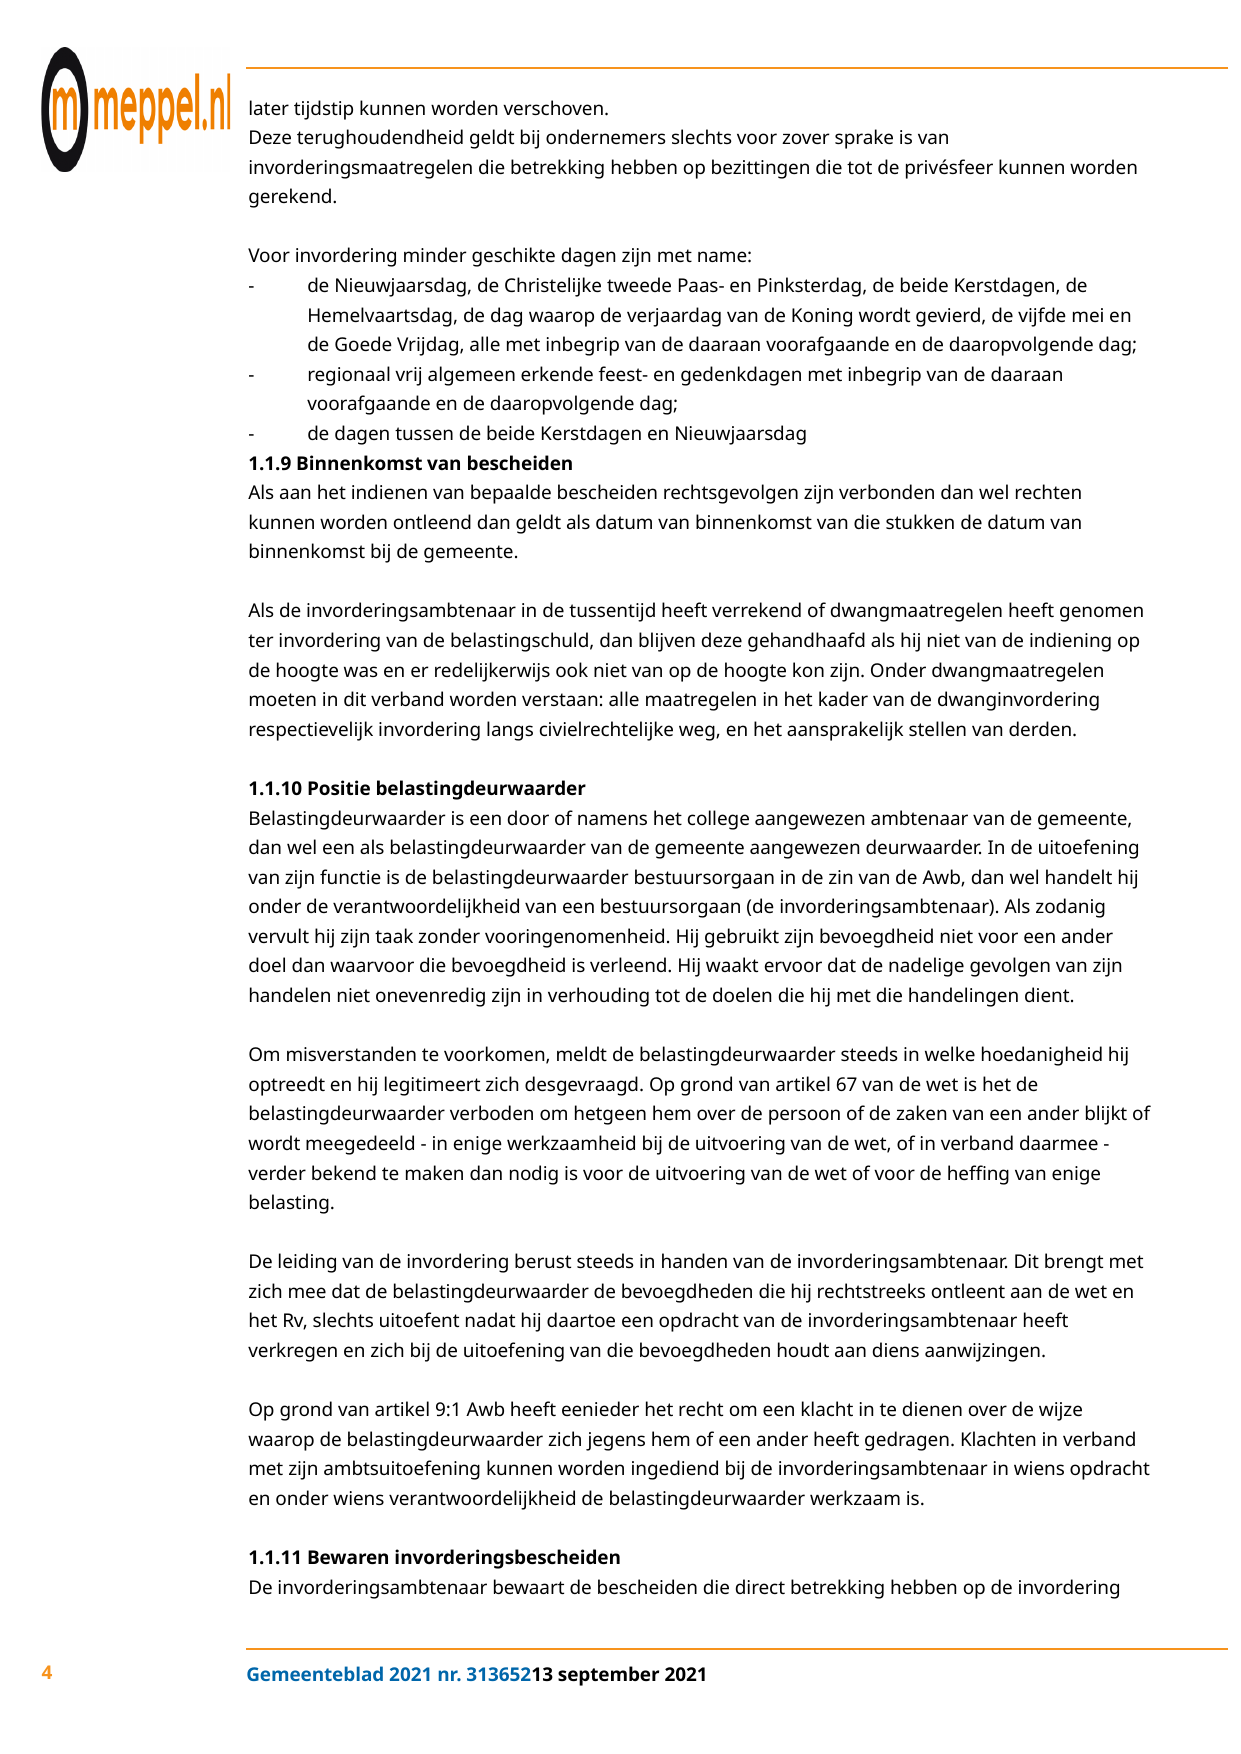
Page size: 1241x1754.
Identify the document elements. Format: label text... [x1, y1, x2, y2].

text 1.1.11 Bewaren invorderingsbescheiden [248, 1544, 1152, 1570]
text Op grond van artikel 9:1 Awb heeft eenieder het recht om een klacht in te dienen over de wijze waarop de belastingdeurwaarder zich jegens hem of een ander heeft gedragen. Klachten in verband met zijn ambtsuitoefening kunnen worden ingediend bij de invorderingsambtenaar in wiens opdracht en onder wiens verantwoordelijkheid de belastingdeurwaarder werkzaam is. [248, 1396, 1152, 1511]
list de dagen tussen de beide Kerstdagen en Nieuwjaarsdag [248, 420, 1152, 446]
text De leiding van de invordering berust steeds in handen van de invorderingsambtenaar. Dit brengt met zich mee dat de belastingdeurwaarder de bevoegdheden die hij rechtstreeks ontleent aan de wet en het Rv, slechts uitoefent nadat hij daartoe een opdracht van de invorderingsambtenaar heeft verkregen en zich bij de uitoefening van die bevoegdheden houdt aan diens aanwijzingen. [248, 1248, 1152, 1363]
text Als aan het indienen van bepaalde bescheiden rechtsgevolgen zijn verbonden dan wel rechten kunnen worden ontleend dan geldt als datum van binnenkomst van die stukken de datum van binnenkomst bij de gemeente. [248, 479, 1152, 564]
text Belastingdeurwaarder is een door of namens het college aangewezen ambtenaar van de gemeente, dan wel een als belastingdeurwaarder van de gemeente aangewezen deurwaarder. In de uitoefening van zijn functie is de belastingdeurwaarder bestuursorgaan in de zin van de Awb, dan wel handelt hij onder de verantwoordelijkheid van een bestuursorgaan (de invorderingsambtenaar). Als zodanig vervult hij zijn taak zonder vooringenomenheid. Hij gebruikt zijn bevoegdheid niet voor een ander doel dan waarvoor die bevoegdheid is verleend. Hij waakt ervoor dat de nadelige gevolgen van zijn handelen niet onevenredig zijn in verhouding tot de doelen die hij met die handelingen dient. [248, 805, 1152, 1008]
text Als de invorderingsambtenaar in de tussentijd heeft verrekend of dwangmaatregelen heeft genomen ter invordering van de belastingschuld, dan blijven deze gehandhaafd als hij niet van de indiening op de hoogte was en er redelijkerwijs ook niet van op de hoogte kon zijn. Onder dwangmaatregelen moeten in dit verband worden verstaan: alle maatregelen in het kader van de dwanginvordering respectievelijk invordering langs civielrechtelijke weg, en het aansprakelijk stellen van derden. [248, 598, 1152, 742]
text 1.1.10 Positie belastingdeurwaarder [248, 775, 1152, 801]
picture [41, 47, 231, 172]
text De invorderingsambtenaar bewaart de bescheiden die direct betrekking hebben op de invordering [248, 1574, 1152, 1600]
text Om misverstanden te voorkomen, meldt de belastingdeurwaarder steeds in welke hoedanigheid hij optreedt en hij legitimeert zich desgevraagd. Op grond van artikel 67 van de wet is het de belastingdeurwaarder verboden om hetgeen hem over de persoon of de zaken van een ander blijkt of wordt meegedeeld - in enige werkzaamheid bij de uitvoering van de wet, of in verband daarmee - verder bekend te maken dan nodig is voor de uitvoering van de wet of voor de heffing van enige belasting. [248, 1041, 1152, 1215]
text Deze terughoudendheid geldt bij ondernemers slechts voor zover sprake is van invorderingsmaatregelen die betrekking hebben op bezittingen die tot de privésfeer kunnen worden gerekend. [248, 124, 1152, 209]
list de Nieuwjaarsdag, de Christelijke tweede Paas- en Pinksterdag, de beide Kerstdagen, de Hemelvaartsdag, de dag waarop de verjaardag van de Koning wordt gevierd, de vijfde mei en de Goede Vrijdag, alle met inbegrip van de daaraan voorafgaande en de daaropvolgende dag; [248, 272, 1152, 357]
text 1.1.9 Binnenkomst van bescheiden [248, 450, 1152, 476]
text Voor invordering minder geschikte dagen zijn met name: [248, 243, 1152, 268]
list regionaal vrij algemeen erkende feest- en gedenkdagen met inbegrip van de daaraan voorafgaande en de daaropvolgende dag; [248, 361, 1152, 416]
text later tijdstip kunnen worden verschoven. [248, 95, 1152, 121]
